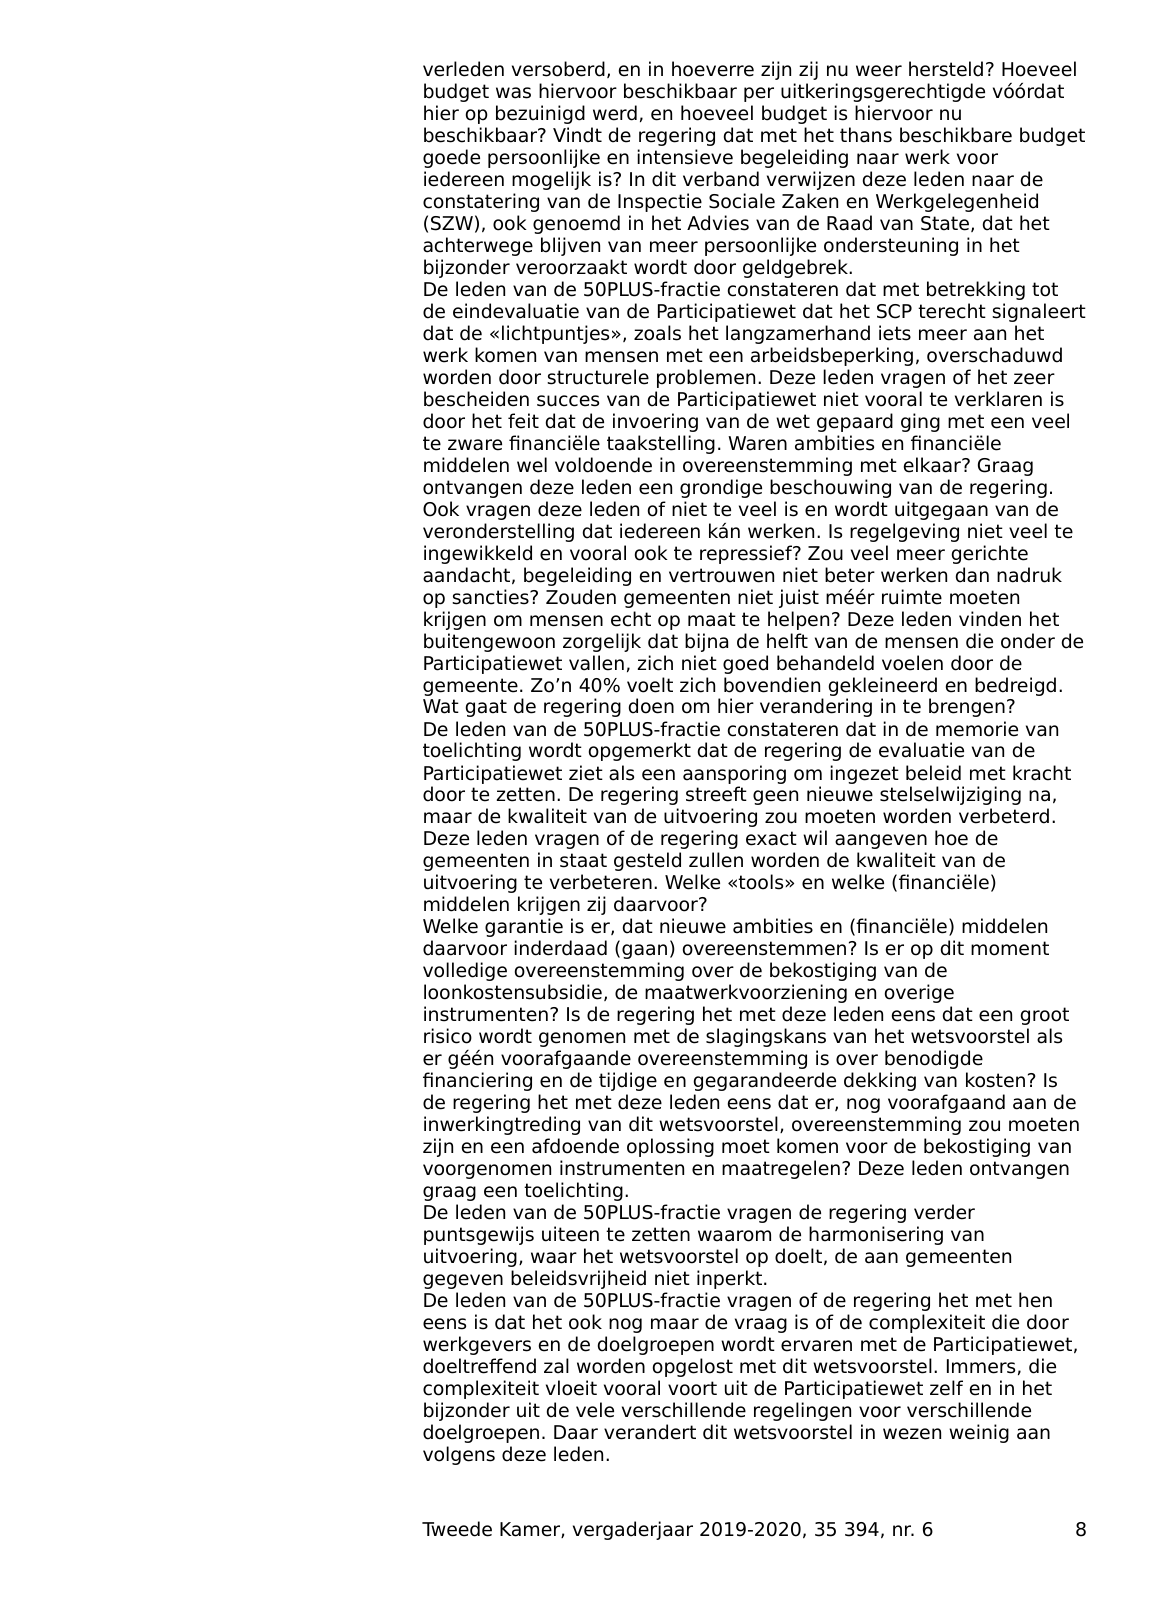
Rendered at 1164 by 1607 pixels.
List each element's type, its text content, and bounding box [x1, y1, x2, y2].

text De leden van de 50PLUS-fractie vragen of de regering het met hen eens is dat het ook nog maar de vraag is of de complexiteit die door werkgevers en de doelgroepen wordt ervaren met de Participatiewet, doeltreffend zal worden opgelost met dit wetsvoorstel. Immers, die complexiteit vloeit vooral voort uit de Participatiewet zelf en in het bijzonder uit de vele verschillende regelingen voor verschillende doelgroepen. Daar verandert dit wetsvoorstel in wezen weinig aan volgens deze leden. [422, 1290, 1087, 1466]
text De leden van de 50PLUS-fractie constateren dat met betrekking tot de eindevaluatie van de Participatiewet dat het SCP terecht signaleert dat de «lichtpuntjes», zoals het langzamerhand iets meer aan het werk komen van mensen met een arbeidsbeperking, overschaduwd worden door structurele problemen. Deze leden vragen of het zeer bescheiden succes van de Participatiewet niet vooral te verklaren is door het feit dat de invoering van de wet gepaard ging met een veel te zware financiële taakstelling. Waren ambities en financiële middelen wel voldoende in overeenstemming met elkaar? Graag ontvangen deze leden een grondige beschouwing van de regering. Ook vragen deze leden of niet te veel is en wordt uitgegaan van de veronderstelling dat iedereen kán werken. Is regelgeving niet veel te ingewikkeld en vooral ook te repressief? Zou veel meer gerichte aandacht, begeleiding en vertrouwen niet beter werken dan nadruk op sancties? Zouden gemeenten niet juist méér ruimte moeten krijgen om mensen echt op maat te helpen? Deze leden vinden het buitengewoon zorgelijk dat bijna de helft van de mensen die onder de Participatiewet vallen, zich niet goed behandeld voelen door de gemeente. Zo’n 40% voelt zich bovendien gekleineerd en bedreigd. Wat gaat de regering doen om hier verandering in te brengen? [422, 279, 1087, 718]
text Welke garantie is er, dat nieuwe ambities en (financiële) middelen daarvoor inderdaad (gaan) overeenstemmen? Is er op dit moment volledige overeenstemming over de bekostiging van de loonkostensubsidie, de maatwerkvoorziening en overige instrumenten? Is de regering het met deze leden eens dat een groot risico wordt genomen met de slagingskans van het wetsvoorstel als er géén voorafgaande overeenstemming is over benodigde financiering en de tijdige en gegarandeerde dekking van kosten? Is de regering het met deze leden eens dat er, nog voorafgaand aan de inwerkingtreding van dit wetsvoorstel, overeenstemming zou moeten zijn en een afdoende oplossing moet komen voor de bekostiging van voorgenomen instrumenten en maatregelen? Deze leden ontvangen graag een toelichting. [422, 916, 1087, 1202]
text verleden versoberd, en in hoeverre zijn zij nu weer hersteld? Hoeveel budget was hiervoor beschikbaar per uitkeringsgerechtigde vóórdat hier op bezuinigd werd, en hoeveel budget is hiervoor nu beschikbaar? Vindt de regering dat met het thans beschikbare budget goede persoonlijke en intensieve begeleiding naar werk voor iedereen mogelijk is? In dit verband verwijzen deze leden naar de constatering van de Inspectie Sociale Zaken en Werkgelegenheid (SZW), ook genoemd in het Advies van de Raad van State, dat het achterwege blijven van meer persoonlijke ondersteuning in het bijzonder veroorzaakt wordt door geldgebrek. [422, 59, 1087, 279]
text De leden van de 50PLUS-fractie vragen de regering verder puntsgewijs uiteen te zetten waarom de harmonisering van uitvoering, waar het wetsvoorstel op doelt, de aan gemeenten gegeven beleidsvrijheid niet inperkt. [422, 1202, 1087, 1290]
text De leden van de 50PLUS-fractie constateren dat in de memorie van toelichting wordt opgemerkt dat de regering de evaluatie van de Participatiewet ziet als een aansporing om ingezet beleid met kracht door te zetten. De regering streeft geen nieuwe stelselwijziging na, maar de kwaliteit van de uitvoering zou moeten worden verbeterd. Deze leden vragen of de regering exact wil aangeven hoe de gemeenten in staat gesteld zullen worden de kwaliteit van de uitvoering te verbeteren. Welke «tools» en welke (financiële) middelen krijgen zij daarvoor? [422, 718, 1087, 916]
